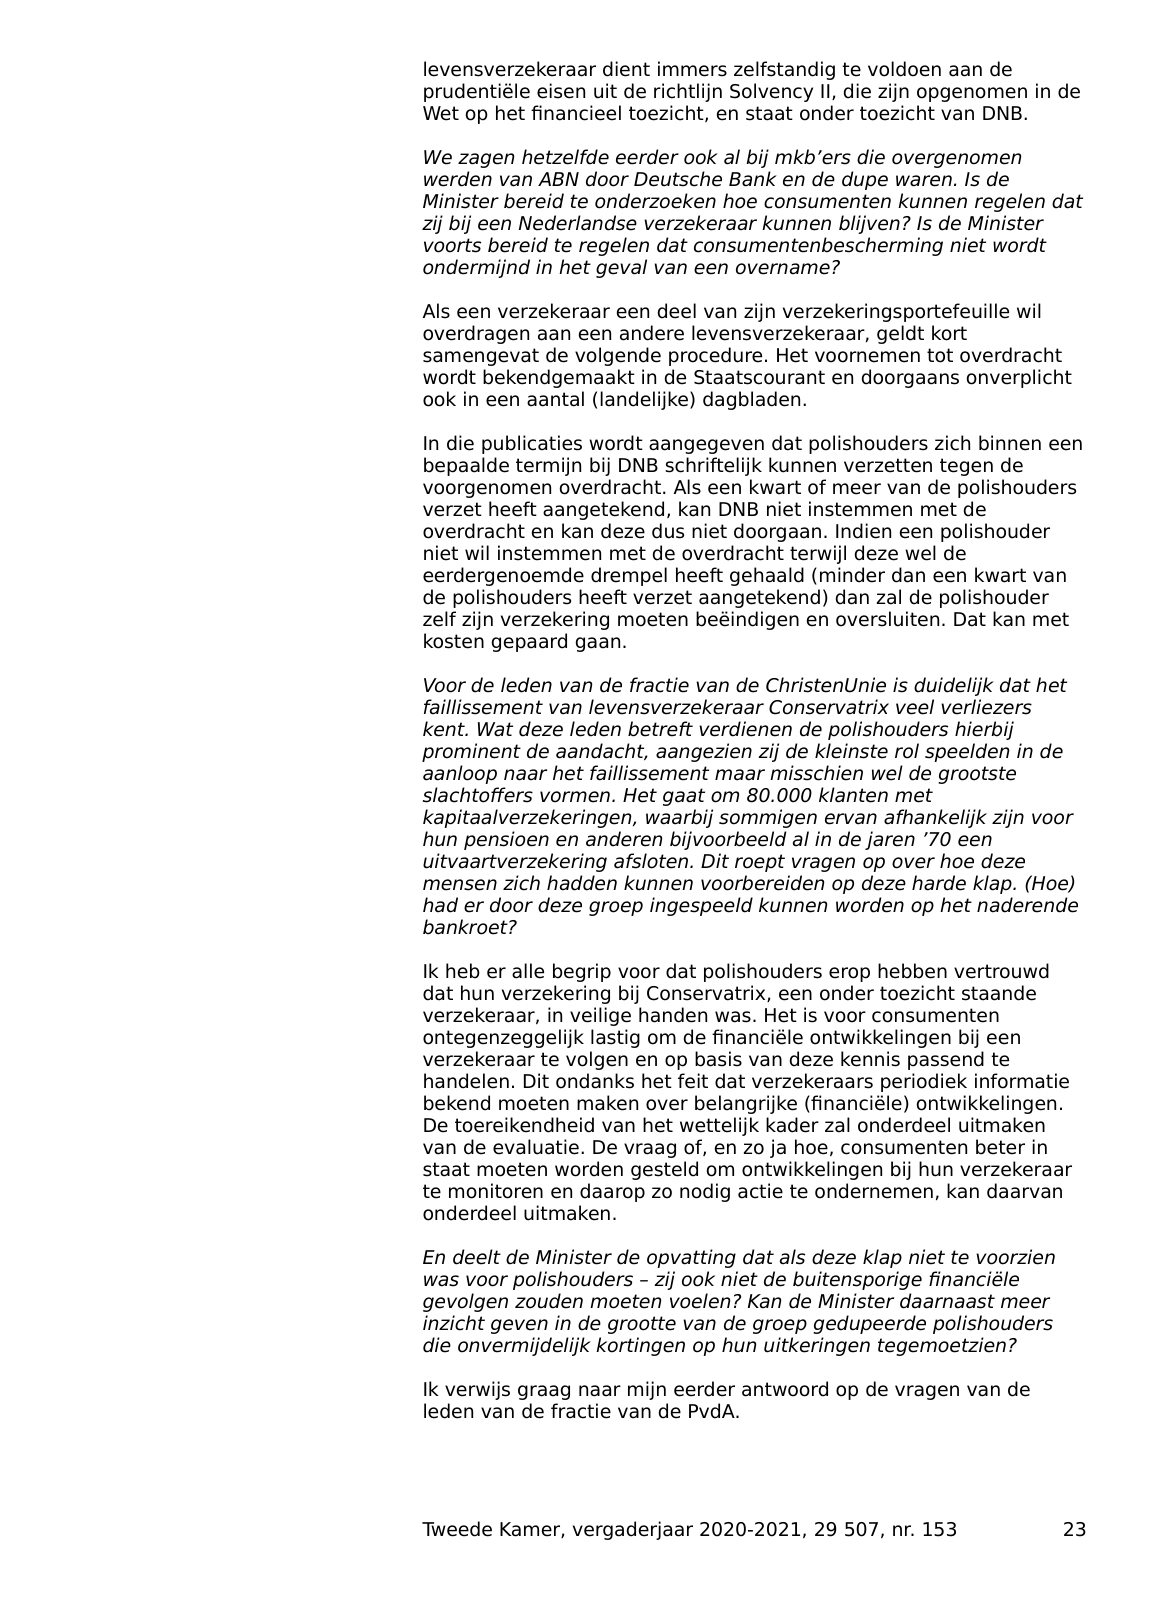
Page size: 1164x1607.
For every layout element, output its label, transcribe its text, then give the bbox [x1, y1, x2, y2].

subtitle We zagen hetzelfde eerder ook al bij mkb’ers die overgenomen werden van ABN door Deutsche Bank en de dupe waren. Is de Minister bereid te onderzoeken hoe consumenten kunnen regelen dat zij bij een Nederlandse verzekeraar kunnen blijven? Is de Minister voorts bereid te regelen dat consumentenbescherming niet wordt ondermijnd in het geval van een overname? [422, 147, 1087, 279]
text In die publicaties wordt aangegeven dat polishouders zich binnen een bepaalde termijn bij DNB schriftelijk kunnen verzetten tegen de voorgenomen overdracht. Als een kwart of meer van de polishouders verzet heeft aangetekend, kan DNB niet instemmen met de overdracht en kan deze dus niet doorgaan. Indien een polishouder niet wil instemmen met de overdracht terwijl deze wel de eerdergenoemde drempel heeft gehaald (minder dan een kwart van de polishouders heeft verzet aangetekend) dan zal de polishouder zelf zijn verzekering moeten beëindigen en oversluiten. Dat kan met kosten gepaard gaan. [422, 433, 1087, 653]
text Ik heb er alle begrip voor dat polishouders erop hebben vertrouwd dat hun verzekering bij Conservatrix, een onder toezicht staande verzekeraar, in veilige handen was. Het is voor consumenten ontegenzeggelijk lastig om de financiële ontwikkelingen bij een verzekeraar te volgen en op basis van deze kennis passend te handelen. Dit ondanks het feit dat verzekeraars periodiek informatie bekend moeten maken over belangrijke (financiële) ontwikkelingen. De toereikendheid van het wettelijk kader zal onderdeel uitmaken van de evaluatie. De vraag of, en zo ja hoe, consumenten beter in staat moeten worden gesteld om ontwikkelingen bij hun verzekeraar te monitoren en daarop zo nodig actie te ondernemen, kan daarvan onderdeel uitmaken. [422, 961, 1087, 1225]
text Ik verwijs graag naar mijn eerder antwoord op de vragen van de leden van de fractie van de PvdA. [422, 1379, 1087, 1423]
text Als een verzekeraar een deel van zijn verzekeringsportefeuille wil overdragen aan een andere levensverzekeraar, geldt kort samengevat de volgende procedure. Het voornemen tot overdracht wordt bekendgemaakt in de Staatscourant en doorgaans onverplicht ook in een aantal (landelijke) dagbladen. [422, 301, 1087, 411]
subtitle En deelt de Minister de opvatting dat als deze klap niet te voorzien was voor polishouders – zij ook niet de buitensporige financiële gevolgen zouden moeten voelen? Kan de Minister daarnaast meer inzicht geven in de grootte van de groep gedupeerde polishouders die onvermijdelijk kortingen op hun uitkeringen tegemoetzien? [422, 1247, 1087, 1357]
text levensverzekeraar dient immers zelfstandig te voldoen aan de prudentiële eisen uit de richtlijn Solvency II, die zijn opgenomen in de Wet op het financieel toezicht, en staat onder toezicht van DNB. [422, 59, 1087, 125]
subtitle Voor de leden van de fractie van de ChristenUnie is duidelijk dat het faillissement van levensverzekeraar Conservatrix veel verliezers kent. Wat deze leden betreft verdienen de polishouders hierbij prominent de aandacht, aangezien zij de kleinste rol speelden in de aanloop naar het faillissement maar misschien wel de grootste slachtoffers vormen. Het gaat om 80.000 klanten met kapitaalverzekeringen, waarbij sommigen ervan afhankelijk zijn voor hun pensioen en anderen bijvoorbeeld al in de jaren ’70 een uitvaartverzekering afsloten. Dit roept vragen op over hoe deze mensen zich hadden kunnen voorbereiden op deze harde klap. (Hoe) had er door deze groep ingespeeld kunnen worden op het naderende bankroet? [422, 675, 1087, 939]
